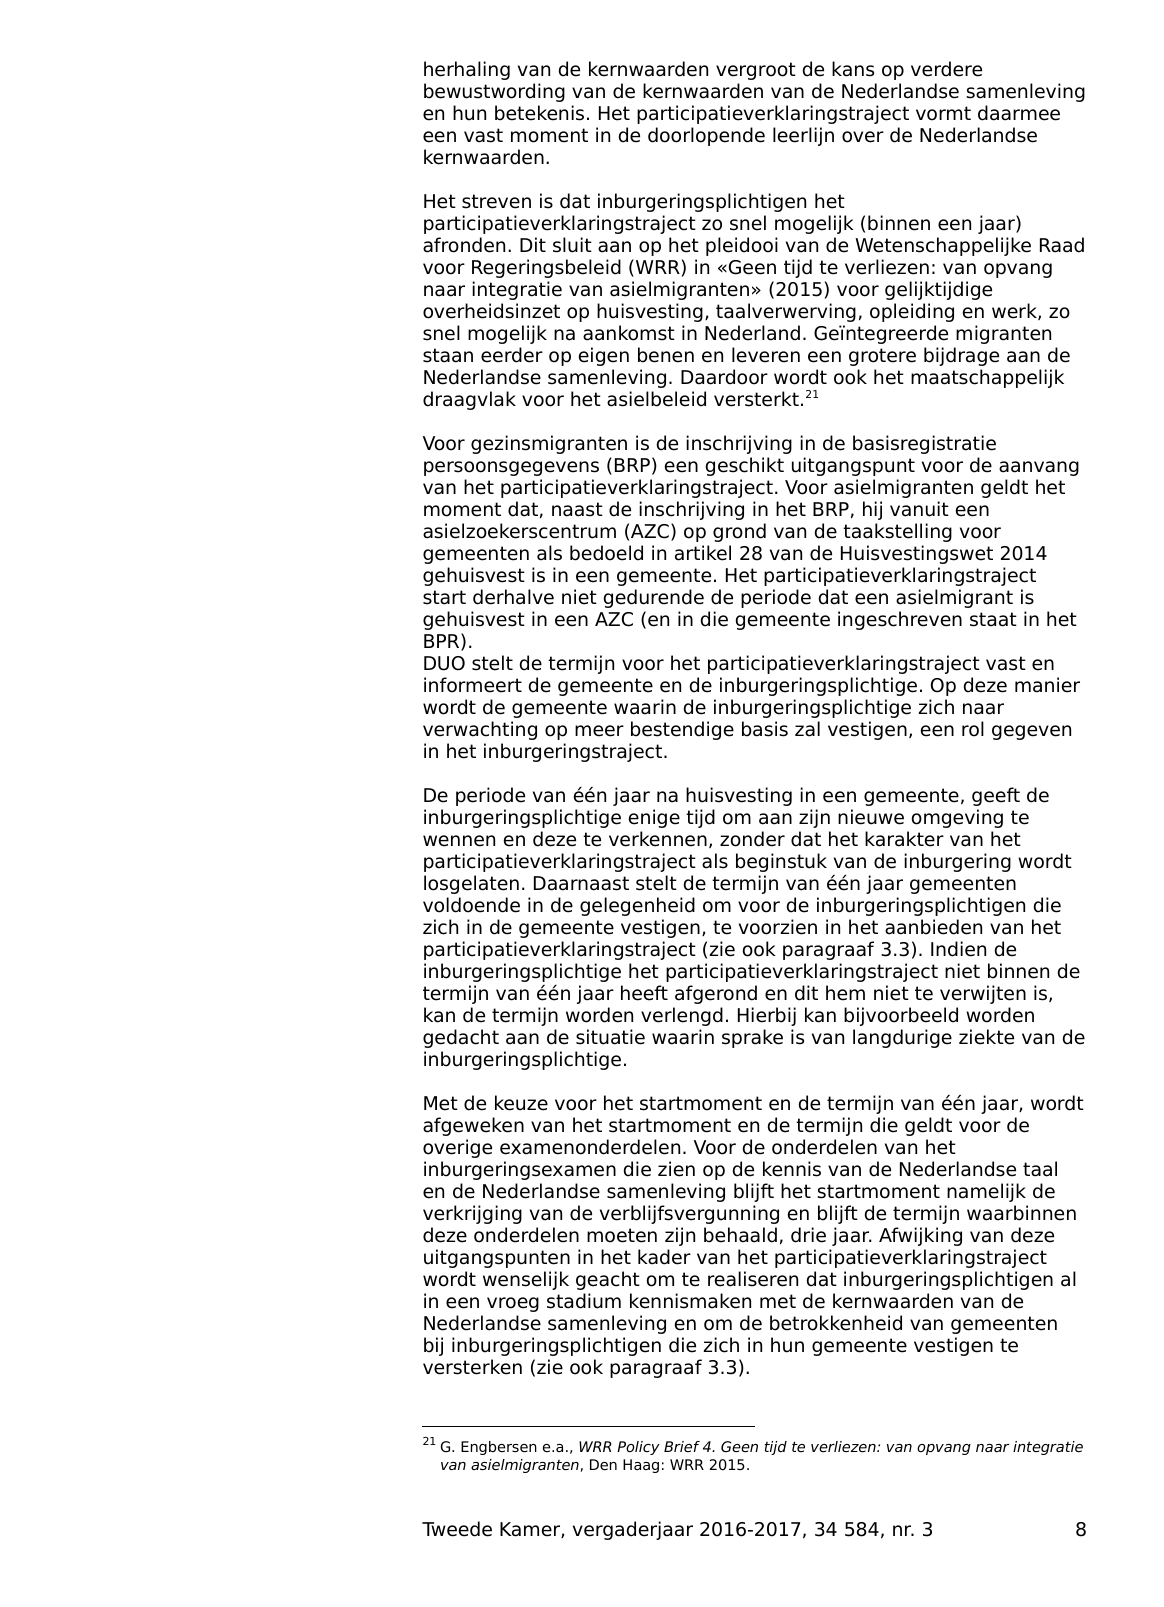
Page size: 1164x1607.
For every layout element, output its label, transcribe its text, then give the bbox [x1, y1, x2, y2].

text De periode van één jaar na huisvesting in een gemeente, geeft de inburgeringsplichtige enige tijd om aan zijn nieuwe omgeving te wennen en deze te verkennen, zonder dat het karakter van het participatieverklaringstraject als beginstuk van de inburgering wordt losgelaten. Daarnaast stelt de termijn van één jaar gemeenten voldoende in de gelegenheid om voor de inburgeringsplichtigen die zich in de gemeente vestigen, te voorzien in het aanbieden van het participatieverklaringstraject (zie ook paragraaf 3.3). Indien de inburgeringsplichtige het participatieverklaringstraject niet binnen de termijn van één jaar heeft afgerond en dit hem niet te verwijten is, kan de termijn worden verlengd. Hierbij kan bijvoorbeeld worden gedacht aan de situatie waarin sprake is van langdurige ziekte van de inburgeringsplichtige. [422, 785, 1087, 1071]
text DUO stelt de termijn voor het participatieverklaringstraject vast en informeert de gemeente en de inburgeringsplichtige. Op deze manier wordt de gemeente waarin de inburgeringsplichtige zich naar verwachting op meer bestendige basis zal vestigen, een rol gegeven in het inburgeringstraject. [422, 653, 1087, 763]
text Met de keuze voor het startmoment en de termijn van één jaar, wordt afgeweken van het startmoment en de termijn die geldt voor de overige examenonderdelen. Voor de onderdelen van het inburgeringsexamen die zien op de kennis van de Nederlandse taal en de Nederlandse samenleving blijft het startmoment namelijk de verkrijging van de verblijfsvergunning en blijft de termijn waarbinnen deze onderdelen moeten zijn behaald, drie jaar. Afwijking van deze uitgangspunten in het kader van het participatieverklaringstraject wordt wenselijk geacht om te realiseren dat inburgeringsplichtigen al in een vroeg stadium kennismaken met de kernwaarden van de Nederlandse samenleving en om de betrokkenheid van gemeenten bij inburgeringsplichtigen die zich in hun gemeente vestigen te versterken (zie ook paragraaf 3.3). [422, 1093, 1087, 1379]
text Het streven is dat inburgeringsplichtigen het participatieverklaringstraject zo snel mogelijk (binnen een jaar) afronden. Dit sluit aan op het pleidooi van de Wetenschappelijke Raad voor Regeringsbeleid (WRR) in «Geen tijd te verliezen: van opvang naar integratie van asielmigranten» (2015) voor gelijktijdige overheidsinzet op huisvesting, taalverwerving, opleiding en werk, zo snel mogelijk na aankomst in Nederland. Geïntegreerde migranten staan eerder op eigen benen en leveren een grotere bijdrage aan de Nederlandse samenleving. Daardoor wordt ook het maatschappelijk draagvlak voor het asielbeleid versterkt. [422, 191, 1087, 411]
text G. Engbersen e.a., WRR Policy Brief 4. Geen tijd te verliezen: van opvang naar integratie van asielmigranten, Den Haag: WRR 2015. [422, 1435, 1087, 1474]
text herhaling van de kernwaarden vergroot de kans op verdere bewustwording van de kernwaarden van de Nederlandse samenleving en hun betekenis. Het participatieverklaringstraject vormt daarmee een vast moment in de doorlopende leerlijn over de Nederlandse kernwaarden. [422, 59, 1087, 169]
text Voor gezinsmigranten is de inschrijving in de basisregistratie persoonsgegevens (BRP) een geschikt uitgangspunt voor de aanvang van het participatieverklaringstraject. Voor asielmigranten geldt het moment dat, naast de inschrijving in het BRP, hij vanuit een asielzoekerscentrum (AZC) op grond van de taakstelling voor gemeenten als bedoeld in artikel 28 van de Huisvestingswet 2014 gehuisvest is in een gemeente. Het participatieverklaringstraject start derhalve niet gedurende de periode dat een asielmigrant is gehuisvest in een AZC (en in die gemeente ingeschreven staat in het BPR). [422, 433, 1087, 653]
